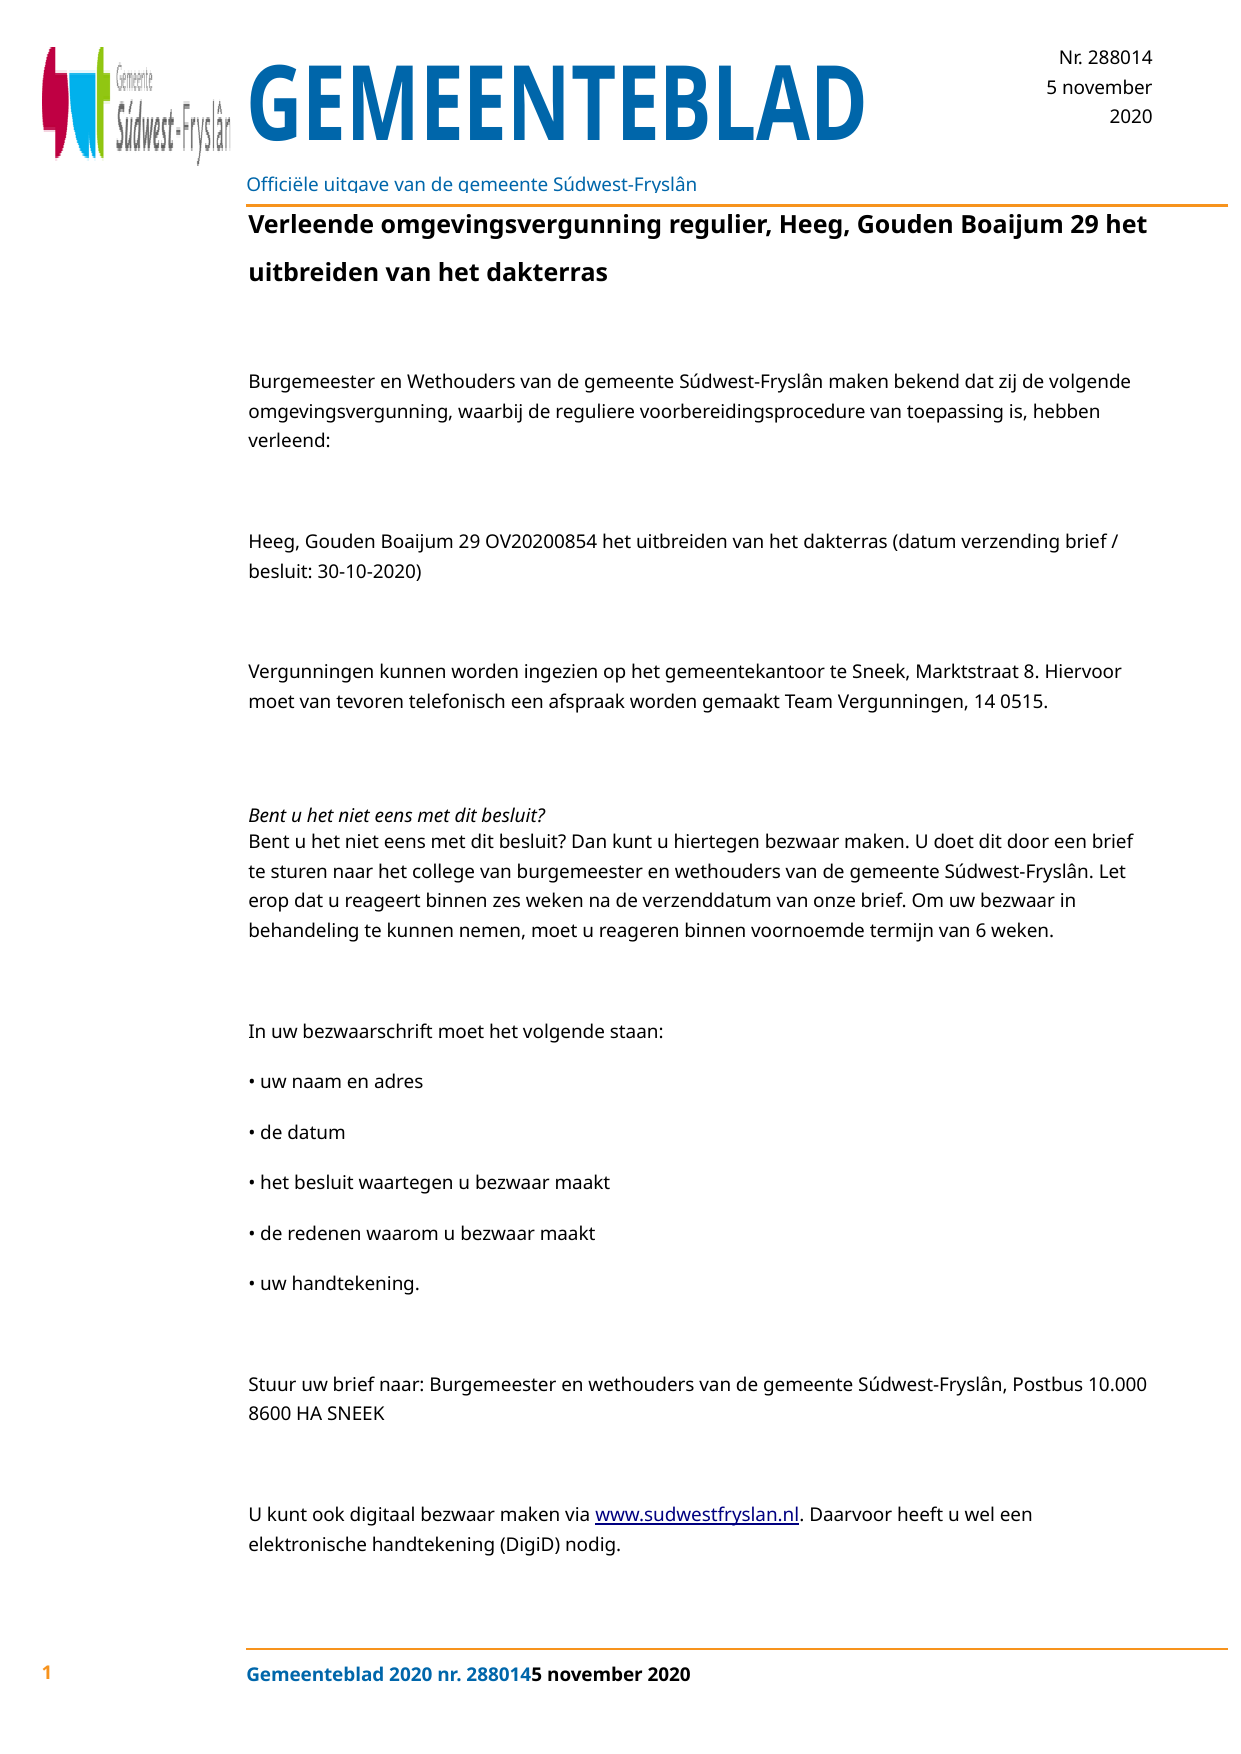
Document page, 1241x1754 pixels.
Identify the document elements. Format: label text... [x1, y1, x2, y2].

text U kunt ook digitaal bezwaar maken via www.sudwestfryslan.nl. Daarvoor heeft u wel een elektronische handtekening (DigiD) nodig. [248, 1501, 1152, 1557]
text Bent u het niet eens met dit besluit? Dan kunt u hiertegen bezwaar maken. U doet dit door een brief te sturen naar het college van burgemeester en wethouders van de gemeente Súdwest-Fryslân. Let erop dat u reageert binnen zes weken na de verzenddatum van onze brief. Om uw bezwaar in behandeling te kunnen nemen, moet u reageren binnen voornoemde termijn van 6 weken. [248, 828, 1152, 943]
text In uw bezwaarschrift moet het volgende staan: [248, 1018, 1152, 1044]
picture [41, 47, 231, 172]
text • uw handtekening. [248, 1270, 1152, 1296]
text Stuur uw brief naar: Burgemeester en wethouders van de gemeente Súdwest-Fryslân, Postbus 10.000 8600 HA SNEEK [248, 1371, 1152, 1426]
text • de datum [248, 1119, 1152, 1144]
text Verleende omgevingsvergunning regulier, Heeg, Gouden Boaijum 29 het uitbreiden van het dakterras [248, 207, 1152, 288]
text Heeg, Gouden Boaijum 29 OV20200854 het uitbreiden van het dakterras (datum verzending brief / besluit: 30-10-2020) [248, 528, 1152, 584]
text Bent u het niet eens met dit besluit? [248, 803, 1152, 828]
text • uw naam en adres [248, 1068, 1152, 1094]
text Vergunningen kunnen worden ingezien op het gemeentekantoor te Sneek, Marktstraat 8. Hiervoor moet van tevoren telefonisch een afspraak worden gemaakt Team Vergunningen, 14 0515. [248, 659, 1152, 714]
text • de redenen waarom u bezwaar maakt [248, 1220, 1152, 1245]
text Burgemeester en Wethouders van de gemeente Súdwest-Fryslân maken bekend dat zij de volgende omgevingsvergunning, waarbij de reguliere voorbereidingsprocedure van toepassing is, hebben verleend: [248, 368, 1152, 453]
text • het besluit waartegen u bezwaar maakt [248, 1169, 1152, 1195]
